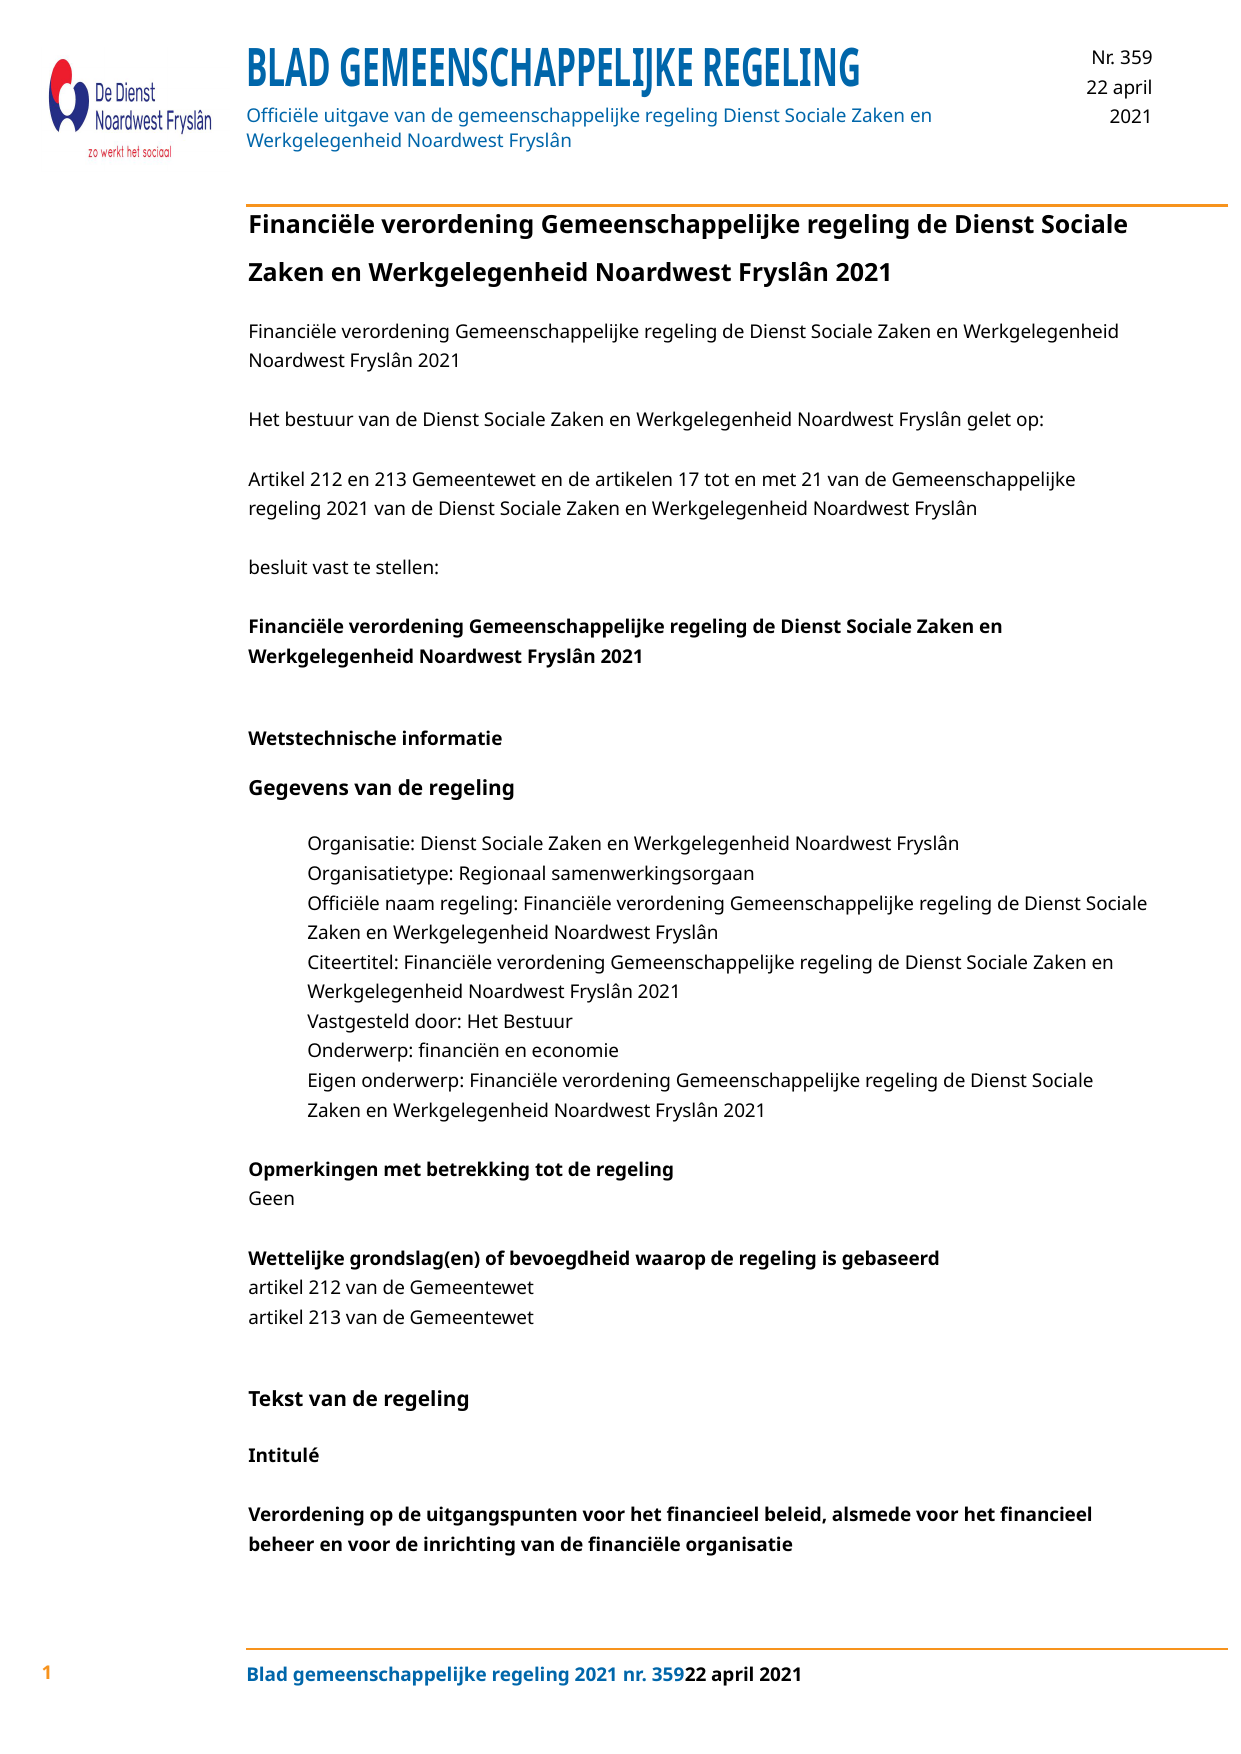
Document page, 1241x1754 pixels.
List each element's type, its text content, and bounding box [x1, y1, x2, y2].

list Vastgesteld door: Het Bestuur [248, 1008, 1152, 1034]
text Artikel 212 en 213 Gemeentewet en de artikelen 17 tot en met 21 van de Gemeenschappelijke regeling 2021 van de Dienst Sociale Zaken en Werkgelegenheid Noardwest Fryslân [248, 466, 1152, 521]
text Het bestuur van de Dienst Sociale Zaken en Werkgelegenheid Noardwest Fryslân gelet op: [248, 407, 1152, 432]
text Tekst van de regeling [248, 1384, 1152, 1412]
list Organisatie: Dienst Sociale Zaken en Werkgelegenheid Noardwest Fryslân [248, 831, 1152, 856]
text Gegevens van de regeling [248, 773, 1152, 801]
list Officiële naam regeling: Financiële verordening Gemeenschappelijke regeling de Dienst Sociale Zaken en Werkgelegenheid Noardwest Fryslân [248, 890, 1152, 945]
text artikel 213 van de Gemeentewet [248, 1304, 1152, 1330]
text Wettelijke grondslag(en) of bevoegdheid waarop de regeling is gebaseerd [248, 1245, 1152, 1271]
text Wetstechnische informatie [248, 723, 1152, 752]
text Intitulé [248, 1442, 1152, 1468]
list Organisatietype: Regionaal samenwerkingsorgaan [248, 860, 1152, 886]
list Eigen onderwerp: Financiële verordening Gemeenschappelijke regeling de Dienst Sociale Zaken en Werkgelegenheid Noardwest Fryslân 2021 [248, 1067, 1152, 1123]
text besluit vast te stellen: [248, 554, 1152, 580]
text Geen [248, 1186, 1152, 1211]
text Financiële verordening Gemeenschappelijke regeling de Dienst Sociale Zaken en Werkgelegenheid Noardwest Fryslân 2021 [248, 207, 1152, 288]
text Financiële verordening Gemeenschappelijke regeling de Dienst Sociale Zaken en Werkgelegenheid Noardwest Fryslân 2021 [248, 614, 1152, 669]
text Opmerkingen met betrekking tot de regeling [248, 1156, 1152, 1182]
list Citeertitel: Financiële verordening Gemeenschappelijke regeling de Dienst Sociale Zaken en Werkgelegenheid Noardwest Fryslân 2021 [248, 949, 1152, 1004]
text Financiële verordening Gemeenschappelijke regeling de Dienst Sociale Zaken en Werkgelegenheid Noardwest Fryslân 2021 [248, 318, 1152, 373]
picture [41, 47, 231, 172]
text artikel 212 van de Gemeentewet [248, 1274, 1152, 1300]
list Onderwerp: financiën en economie [248, 1038, 1152, 1063]
text Verordening op de uitgangspunten voor het financieel beleid, alsmede voor het financieel beheer en voor de inrichting van de financiële organisatie [248, 1501, 1152, 1556]
